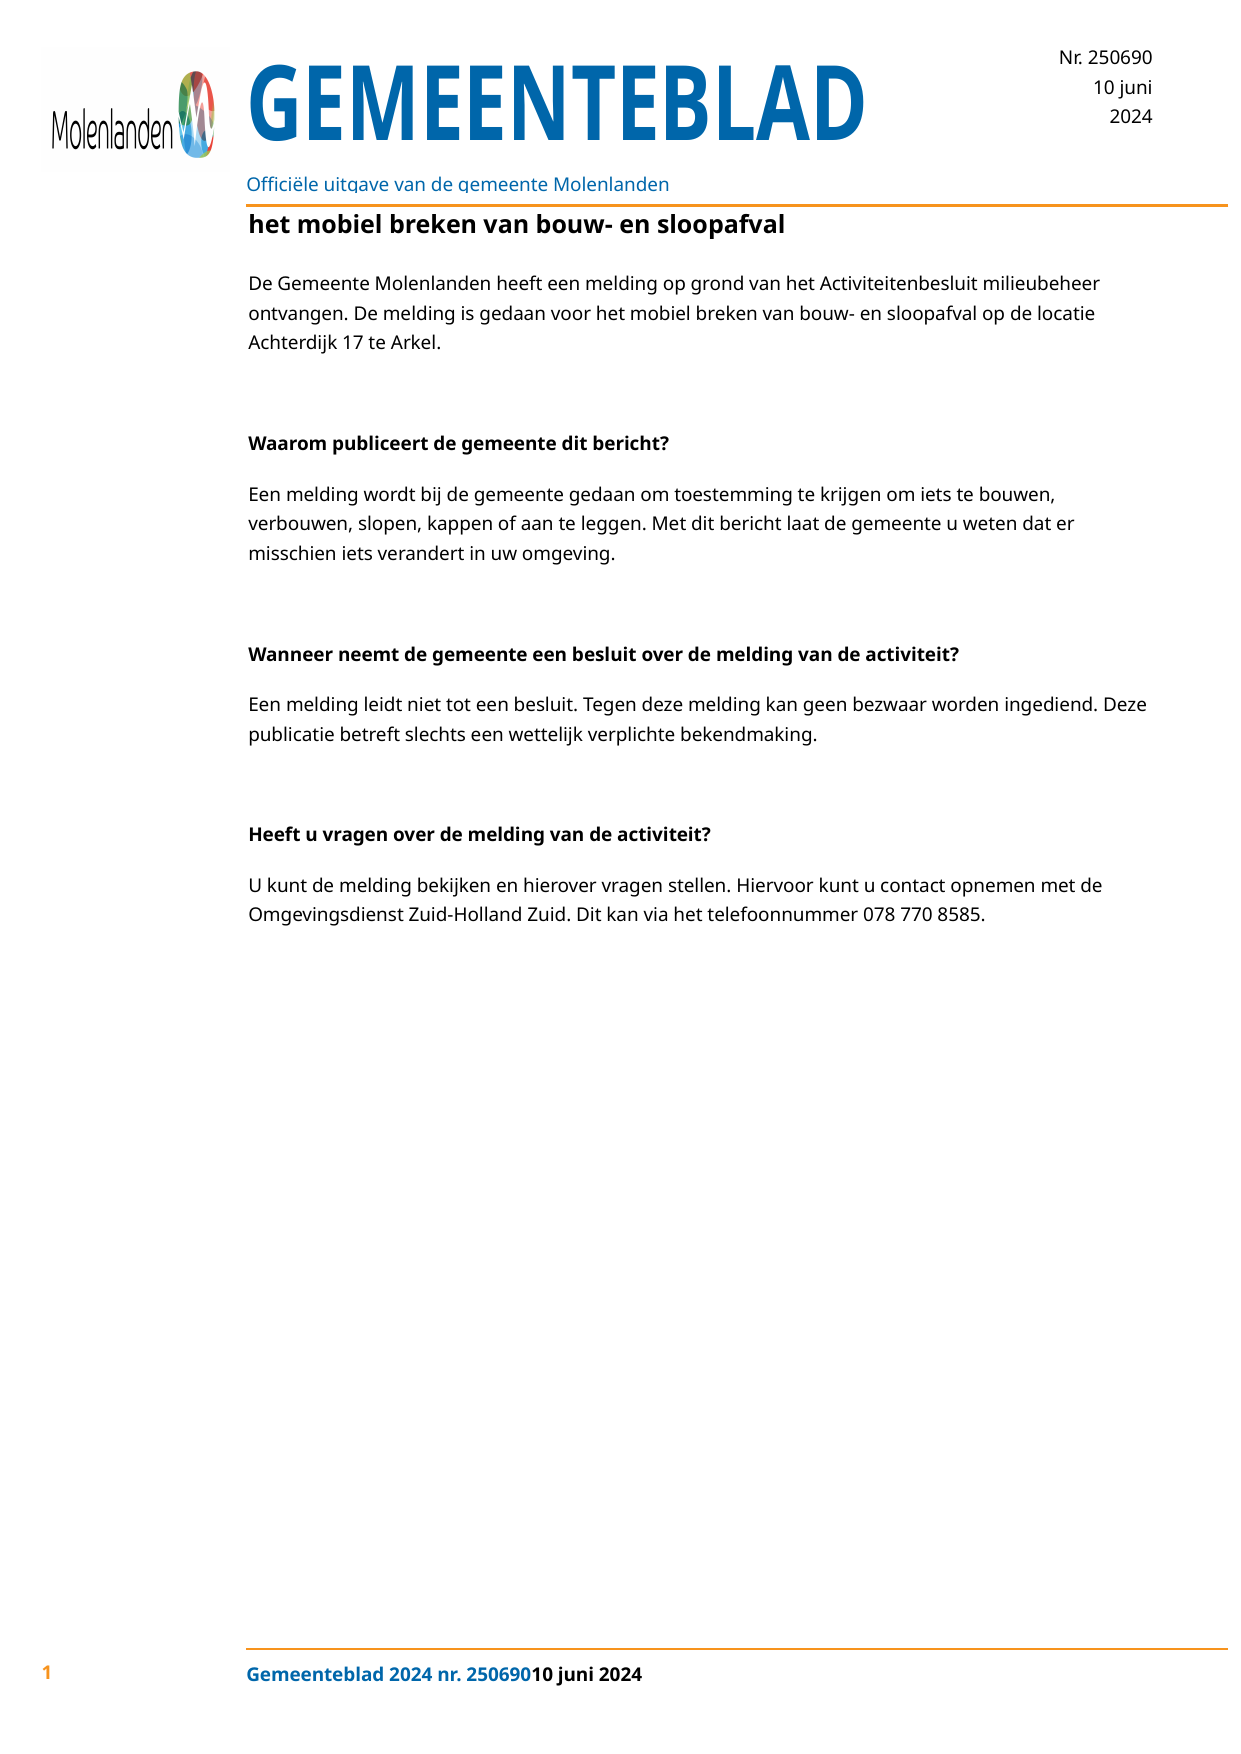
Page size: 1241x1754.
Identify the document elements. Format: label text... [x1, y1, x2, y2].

text Heeft u vragen over de melding van de activiteit? [248, 822, 1152, 847]
picture [41, 47, 231, 172]
text Wanneer neemt de gemeente een besluit over de melding van de activiteit? [248, 641, 1152, 666]
text Een melding leidt niet tot een besluit. Tegen deze melding kan geen bezwaar worden ingediend. Deze publicatie betreft slechts een wettelijk verplichte bekendmaking. [248, 691, 1152, 746]
text U kunt de melding bekijken en hierover vragen stellen. Hiervoor kunt u contact opnemen met de Omgevingsdienst Zuid-Holland Zuid. Dit kan via het telefoonnummer 078 770 8585. [248, 872, 1152, 927]
text het mobiel breken van bouw- en sloopafval [248, 207, 1152, 241]
text Waarom publiceert de gemeente dit bericht? [248, 430, 1152, 456]
text De Gemeente Molenlanden heeft een melding op grond van het Activiteitenbesluit milieubeheer ontvangen. De melding is gedaan voor het mobiel breken van bouw- en sloopafval op de locatie Achterdijk 17 te Arkel. [248, 270, 1152, 355]
text Een melding wordt bij de gemeente gedaan om toestemming te krijgen om iets te bouwen, verbouwen, slopen, kappen of aan te leggen. Met dit bericht laat de gemeente u weten dat er misschien iets verandert in uw omgeving. [248, 481, 1152, 566]
